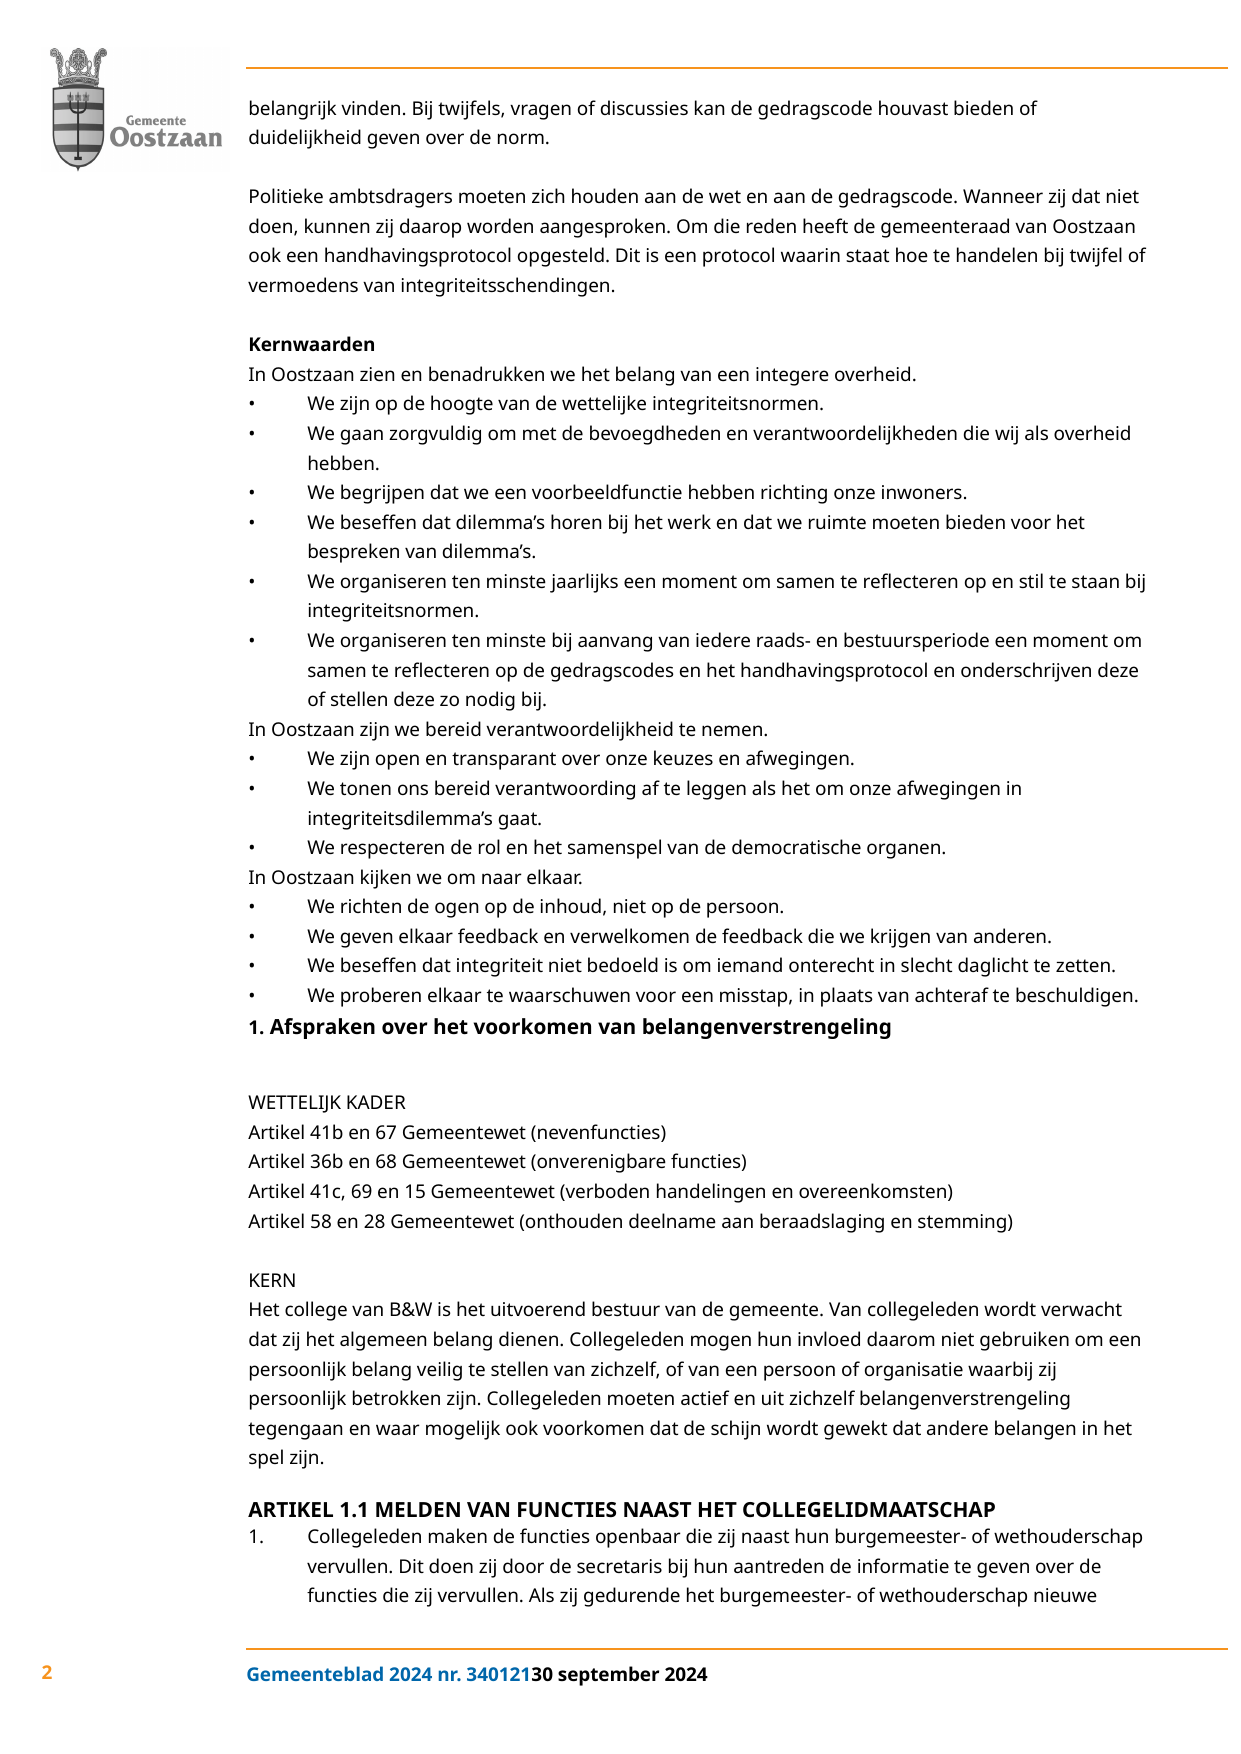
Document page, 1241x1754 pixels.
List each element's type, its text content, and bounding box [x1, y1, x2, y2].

text In Oostzaan zijn we bereid verantwoordelijkheid te nemen. [248, 716, 1152, 742]
list We tonen ons bereid verantwoording af te leggen als het om onze afwegingen in integriteitsdilemma’s gaat. [248, 775, 1152, 831]
text 1. Afspraken over het voorkomen van belangenverstrengeling [248, 1012, 1152, 1040]
text In Oostzaan kijken we om naar elkaar. [248, 864, 1152, 890]
text ARTIKEL 1.1 MELDEN VAN FUNCTIES NAAST HET COLLEGELIDMAATSCHAP [248, 1495, 1152, 1523]
text Artikel 36b en 68 Gemeentewet (onverenigbare functies) [248, 1149, 1152, 1174]
list We richten de ogen op de inhoud, niet op de persoon. [248, 893, 1152, 919]
list We respecteren de rol en het samenspel van de democratische organen. [248, 834, 1152, 860]
text Kernwaarden [248, 331, 1152, 357]
list We zijn op de hoogte van de wettelijke integriteitsnormen. [248, 391, 1152, 416]
text KERN [248, 1267, 1152, 1293]
text Politieke ambtsdragers moeten zich houden aan de wet en aan de gedragscode. Wanneer zij dat niet doen, kunnen zij daarop worden aangesproken. Om die reden heeft de gemeenteraad van Oostzaan ook een handhavingsprotocol opgesteld. Dit is een protocol waarin staat hoe te handelen bij twijfel of vermoedens van integriteitsschendingen. [248, 183, 1152, 298]
text WETTELIJK KADER [248, 1089, 1152, 1115]
list We beseffen dat integriteit niet bedoeld is om iemand onterecht in slecht daglicht te zetten. [248, 953, 1152, 978]
text Artikel 41c, 69 en 15 Gemeentewet (verboden handelingen en overeenkomsten) [248, 1178, 1152, 1204]
text Het college van B&W is het uitvoerend bestuur van de gemeente. Van collegeleden wordt verwacht dat zij het algemeen belang dienen. Collegeleden mogen hun invloed daarom niet gebruiken om een persoonlijk belang veilig te stellen van zichzelf, of van een persoon of organisatie waarbij zij persoonlijk betrokken zijn. Collegeleden moeten actief en uit zichzelf belangenverstrengeling tegengaan en waar mogelijk ook voorkomen dat de schijn wordt gewekt dat andere belangen in het spel zijn. [248, 1297, 1152, 1470]
list We begrijpen dat we een voorbeeldfunctie hebben richting onze inwoners. [248, 479, 1152, 505]
text belangrijk vinden. Bij twijfels, vragen of discussies kan de gedragscode houvast bieden of duidelijkheid geven over de norm. [248, 95, 1152, 150]
text Artikel 41b en 67 Gemeentewet (nevenfuncties) [248, 1119, 1152, 1145]
list We organiseren ten minste jaarlijks een moment om samen te reflecteren op en stil te staan bij integriteitsnormen. [248, 568, 1152, 623]
list We organiseren ten minste bij aanvang van iedere raads- en bestuursperiode een moment om samen te reflecteren op de gedragscodes en het handhavingsprotocol en onderschrijven deze of stellen deze zo nodig bij. [248, 627, 1152, 712]
list We proberen elkaar te waarschuwen voor een misstap, in plaats van achteraf te beschuldigen. [248, 982, 1152, 1008]
list We zijn open en transparant over onze keuzes en afwegingen. [248, 746, 1152, 771]
list We geven elkaar feedback en verwelkomen de feedback die we krijgen van anderen. [248, 923, 1152, 949]
list We beseffen dat dilemma’s horen bij het werk en dat we ruimte moeten bieden voor het bespreken van dilemma’s. [248, 509, 1152, 564]
picture [41, 47, 231, 172]
list We gaan zorgvuldig om met de bevoegdheden en verantwoordelijkheden die wij als overheid hebben. [248, 420, 1152, 476]
list Collegeleden maken de functies openbaar die zij naast hun burgemeester- of wethouderschap vervullen. Dit doen zij door de secretaris bij hun aantreden de informatie te geven over de functies die zij vervullen. Als zij gedurende het burgemeester- of wethouderschap nieuwe [248, 1523, 1152, 1608]
text Artikel 58 en 28 Gemeentewet (onthouden deelname aan beraadslaging en stemming) [248, 1208, 1152, 1234]
text In Oostzaan zien en benadrukken we het belang van een integere overheid. [248, 361, 1152, 387]
